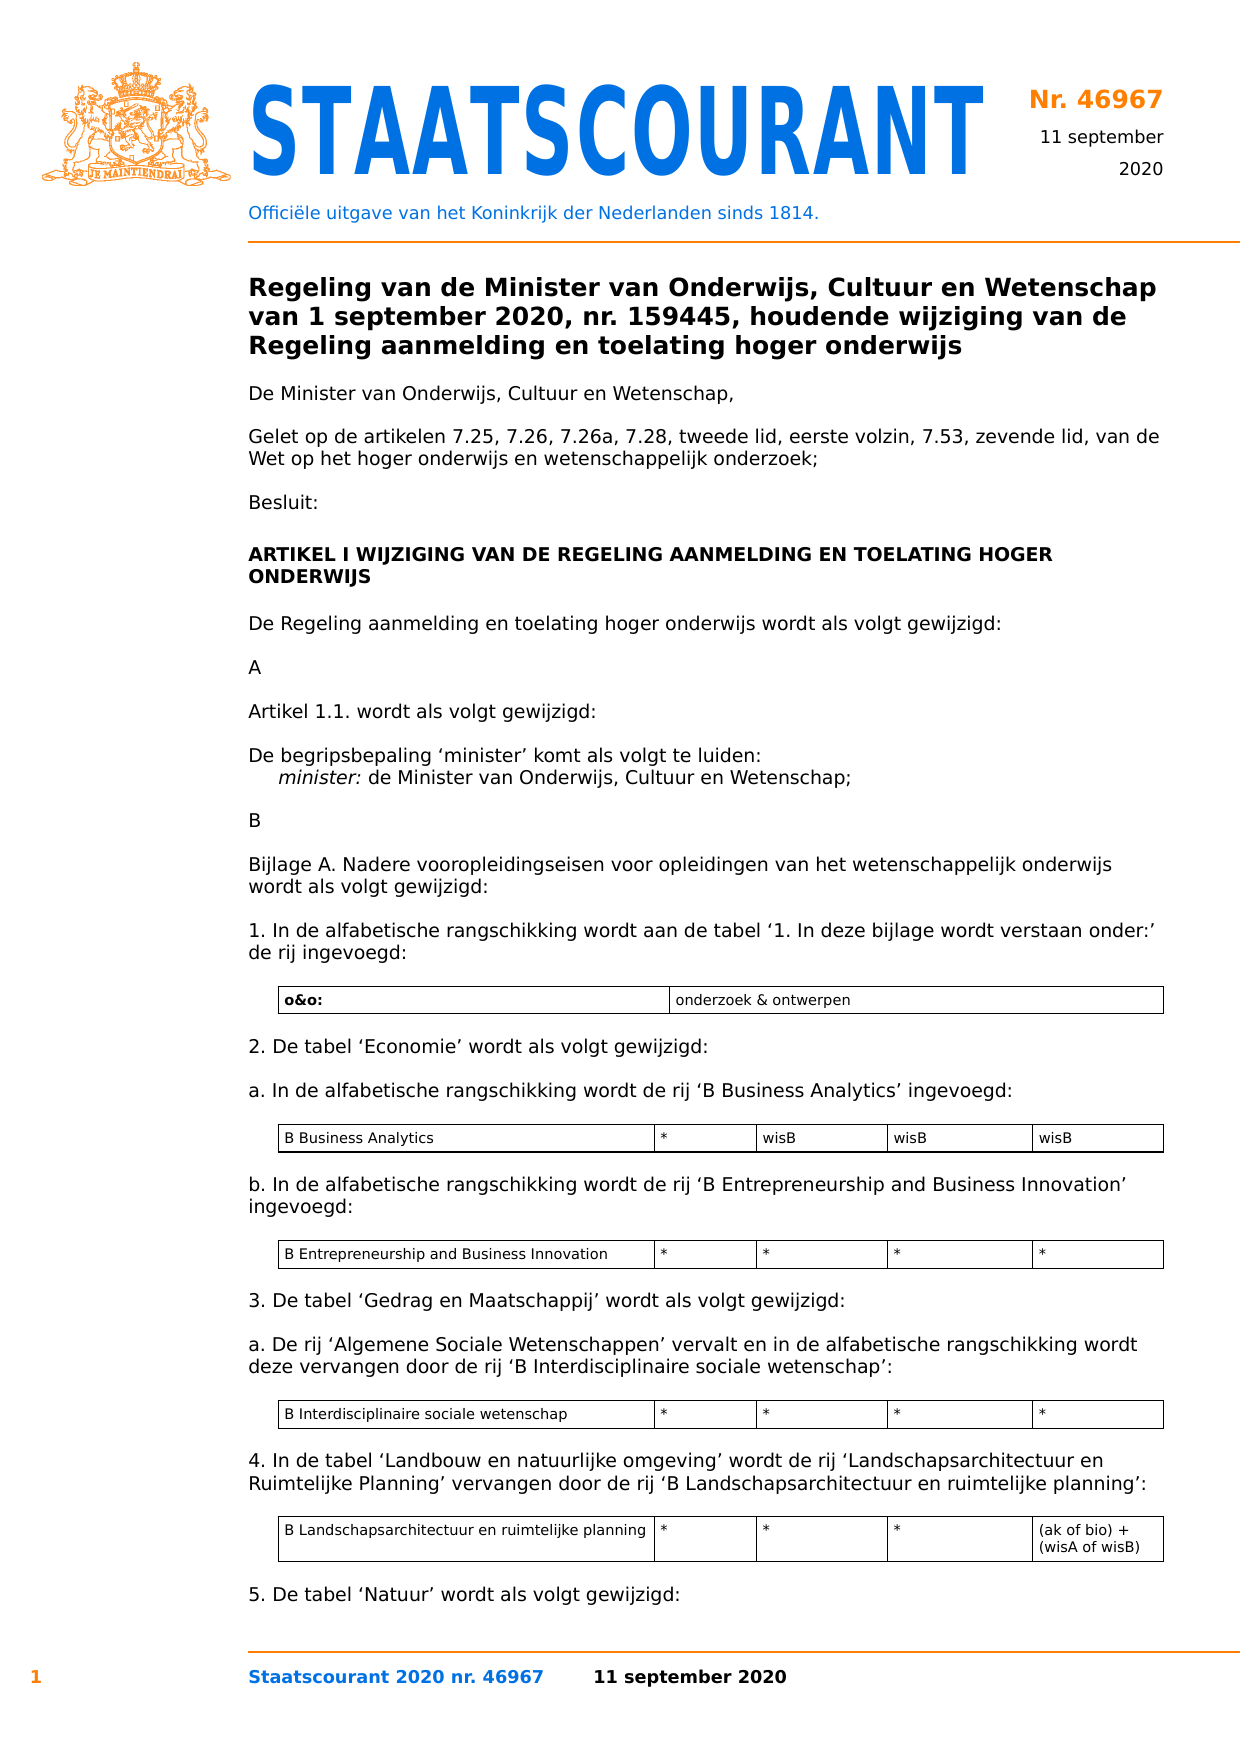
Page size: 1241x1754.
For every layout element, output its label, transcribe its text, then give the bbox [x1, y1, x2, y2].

table_header * [757, 1401, 887, 1427]
text minister: de Minister van Onderwijs, Cultuur en Wetenschap; [278, 767, 1163, 788]
table_header Nr. 46967 [998, 62, 1240, 121]
text 2. De tabel ‘Economie’ wordt als volgt gewijzigd: [248, 1036, 1163, 1058]
table_cell 2020 [998, 153, 1240, 203]
table_header B Entrepreneurship and Business Innovation [279, 1241, 654, 1267]
text B [248, 810, 1163, 832]
table_header * [655, 1401, 756, 1427]
table_cell Officiële uitgave van het Koninkrijk der Nederlanden sinds 1814. [248, 203, 1240, 241]
text Gelet op de artikelen 7.25, 7.26, 7.26a, 7.28, tweede lid, eerste volzin, 7.53, zevende lid, van de Wet op het hoger onderwijs en wetenschappelijk onderzoek; [248, 426, 1163, 470]
subtitle ARTIKEL I WIJZIGING VAN DE REGELING AANMELDING EN TOELATING HOGER ONDERWIJS [248, 544, 1163, 588]
text A [248, 657, 1163, 679]
table_header wisB [1033, 1125, 1163, 1151]
text De Regeling aanmelding en toelating hoger onderwijs wordt als volgt gewijzigd: [248, 613, 1163, 635]
text b. In de alfabetische rangschikking wordt de rij ‘B Entrepreneurship and Business Innovation’ ingevoegd: [248, 1174, 1163, 1218]
table_header o&o: [279, 987, 669, 1013]
text Bijlage A. Nadere vooropleidingseisen voor opleidingen van het wetenschappelijk onderwijs wordt als volgt gewijzigd: [248, 854, 1163, 898]
table_header * [888, 1401, 1032, 1427]
text 5. De tabel ‘Natuur’ wordt als volgt gewijzigd: [248, 1583, 1163, 1606]
table_header * [1033, 1401, 1163, 1427]
table_header * [888, 1241, 1032, 1267]
text 1. In de alfabetische rangschikking wordt aan de tabel ‘1. In deze bijlage wordt verstaan onder:’ de rij ingevoegd: [248, 920, 1163, 964]
text Artikel 1.1. wordt als volgt gewijzigd: [248, 701, 1163, 723]
table_header B Interdisciplinaire sociale wetenschap [279, 1401, 654, 1427]
table_header * [757, 1241, 887, 1267]
text 3. De tabel ‘Gedrag en Maatschappij’ wordt als volgt gewijzigd: [248, 1290, 1163, 1312]
table_header * [757, 1517, 887, 1561]
text Besluit: [248, 492, 1163, 514]
text a. De rij ‘Algemene Sociale Wetenschappen’ vervalt en in de alfabetische rangschikking wordt deze vervangen door de rij ‘B Interdisciplinaire sociale wetenschap’: [248, 1334, 1163, 1378]
table_header * [888, 1517, 1032, 1561]
picture [41, 62, 231, 186]
subtitle Regeling van de Minister van Onderwijs, Cultuur en Wetenschap van 1 september 2020, nr. 159445, houdende wijziging van de Regeling aanmelding en toelating hoger onderwijs [248, 273, 1163, 361]
table_header wisB [757, 1125, 887, 1151]
table_header [25, 62, 248, 241]
table_header * [655, 1241, 756, 1267]
table_header B Landschapsarchitectuur en ruimtelijke planning [279, 1517, 654, 1561]
table_header (ak of bio) + (wisA of wisB) [1033, 1517, 1163, 1561]
table_header B Business Analytics [279, 1125, 654, 1151]
table_header onderzoek & ontwerpen [670, 987, 1163, 1013]
text 4. In de tabel ‘Landbouw en natuurlijke omgeving’ wordt de rij ‘Landschapsarchitectuur en Ruimtelijke Planning’ vervangen door de rij ‘B Landschapsarchitectuur en ruimtelijke planning’: [248, 1450, 1163, 1494]
table_header * [655, 1125, 756, 1151]
text a. In de alfabetische rangschikking wordt de rij ‘B Business Analytics’ ingevoegd: [248, 1080, 1163, 1102]
table_header wisB [888, 1125, 1032, 1151]
table_header STAATSCOURANT [248, 62, 998, 203]
text De Minister van Onderwijs, Cultuur en Wetenschap, [248, 382, 1163, 404]
table_cell 11 september [998, 121, 1240, 153]
table_header * [1033, 1241, 1163, 1267]
text De begripsbepaling ‘minister’ komt als volgt te luiden: [248, 744, 1163, 767]
table_header * [655, 1517, 756, 1561]
